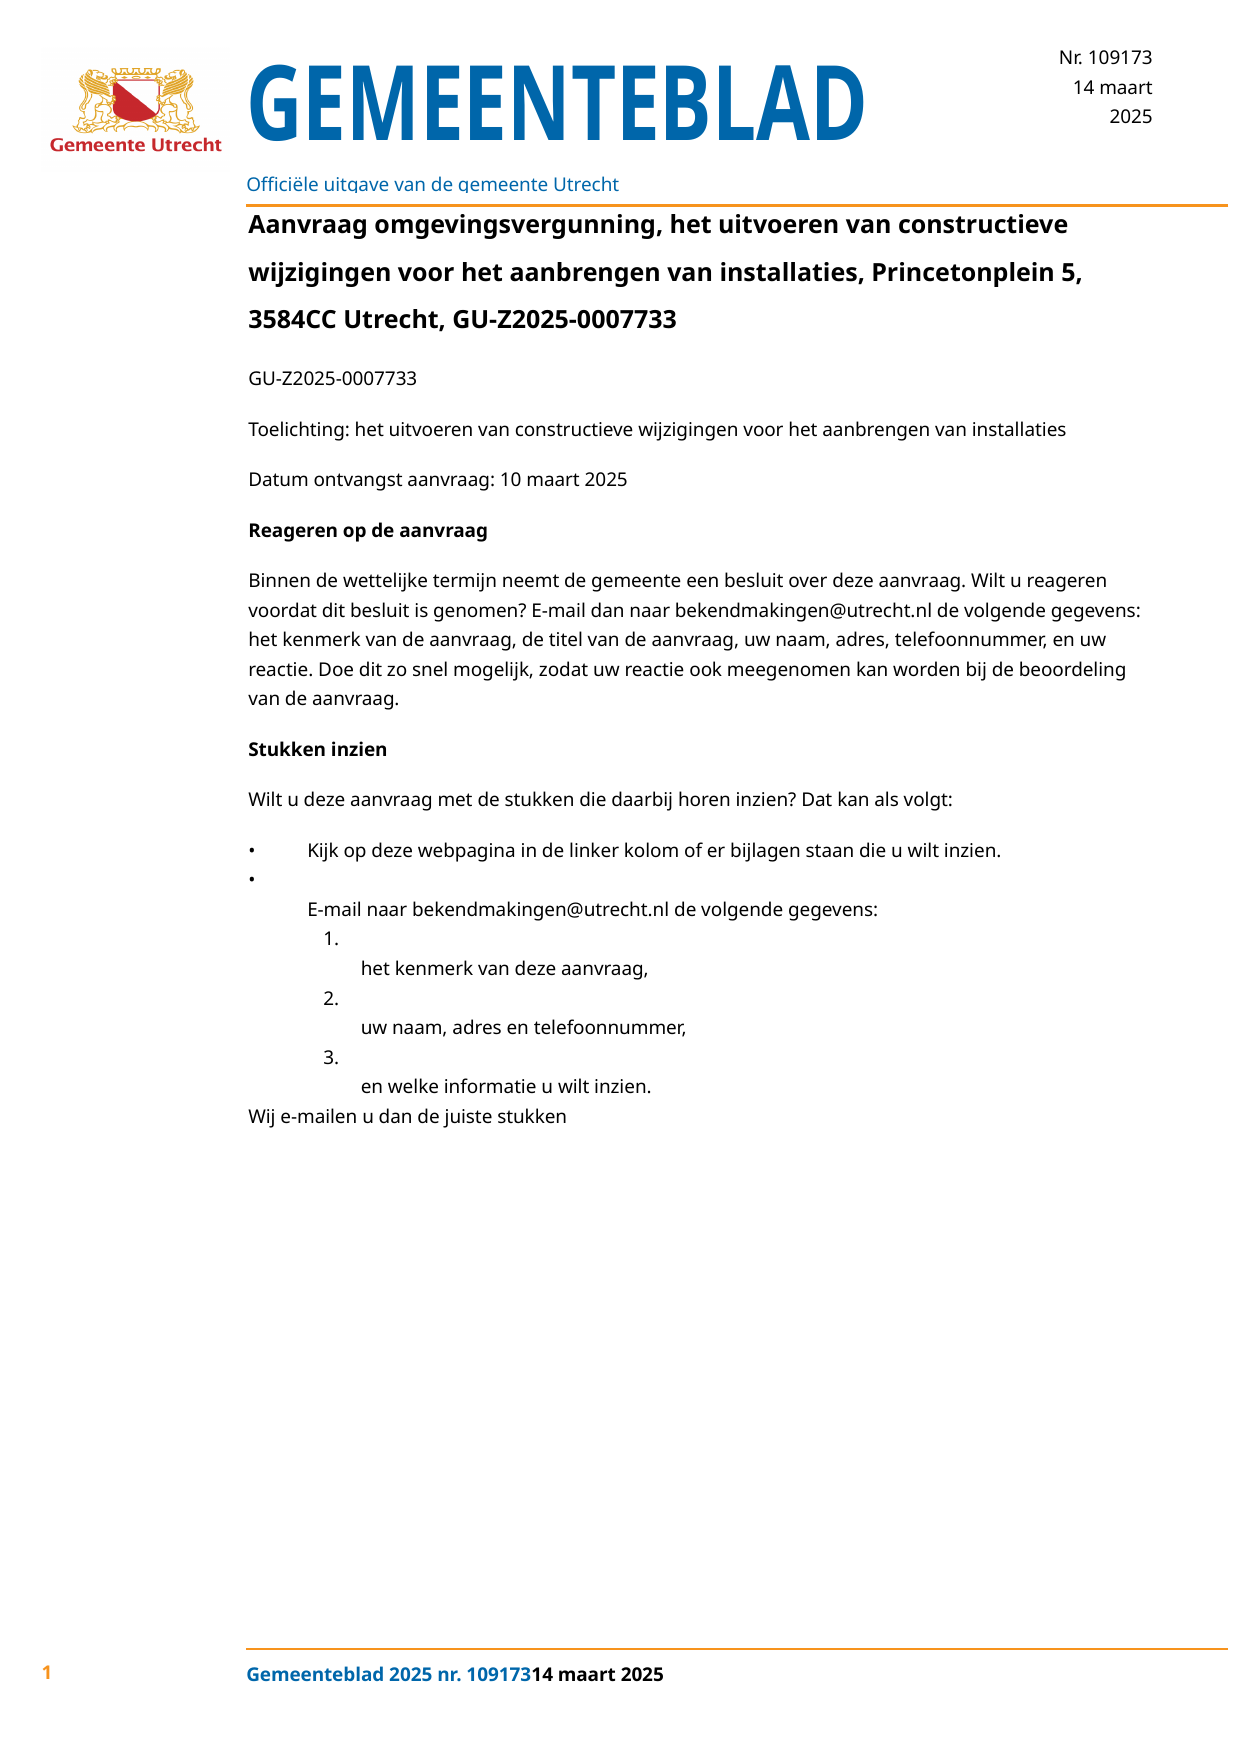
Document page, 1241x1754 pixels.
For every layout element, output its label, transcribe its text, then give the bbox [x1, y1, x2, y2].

list E-mail naar bekendmakingen@utrecht.nl de volgende gegevens: [248, 896, 1152, 922]
text Stukken inzien [248, 736, 1152, 762]
text Binnen de wettelijke termijn neemt de gemeente een besluit over deze aanvraag. Wilt u reageren voordat dit besluit is genomen? E-mail dan naar bekendmakingen@utrecht.nl de volgende gegevens: het kenmerk van de aanvraag, de titel van de aanvraag, uw naam, adres, telefoonnummer, en uw reactie. Doe dit zo snel mogelijk, zodat uw reactie ook meegenomen kan worden bij de beoordeling van de aanvraag. [248, 567, 1152, 711]
text Aanvraag omgevingsvergunning, het uitvoeren van constructieve wijzigingen voor het aanbrengen van installaties, Princetonplein 5, 3584CC Utrecht, GU-Z2025-0007733 [248, 207, 1152, 336]
text Wij e-mailen u dan de juiste stukken [248, 1103, 1152, 1129]
text GU-Z2025-0007733 [248, 366, 1152, 391]
text Datum ontvangst aanvraag: 10 maart 2025 [248, 466, 1152, 492]
text Reageren op de aanvraag [248, 517, 1152, 542]
picture [41, 47, 231, 172]
list het kenmerk van deze aanvraag, [323, 955, 1152, 981]
list Kijk op deze webpagina in de linker kolom of er bijlagen staan die u wilt inzien. [248, 837, 1152, 862]
list en welke informatie u wilt inzien. [323, 1073, 1152, 1099]
list uw naam, adres en telefoonnummer, [323, 1014, 1152, 1040]
text Toelichting: het uitvoeren van constructieve wijzigingen voor het aanbrengen van installaties [248, 416, 1152, 442]
text Wilt u deze aanvraag met de stukken die daarbij horen inzien? Dat kan als volgt: [248, 786, 1152, 812]
